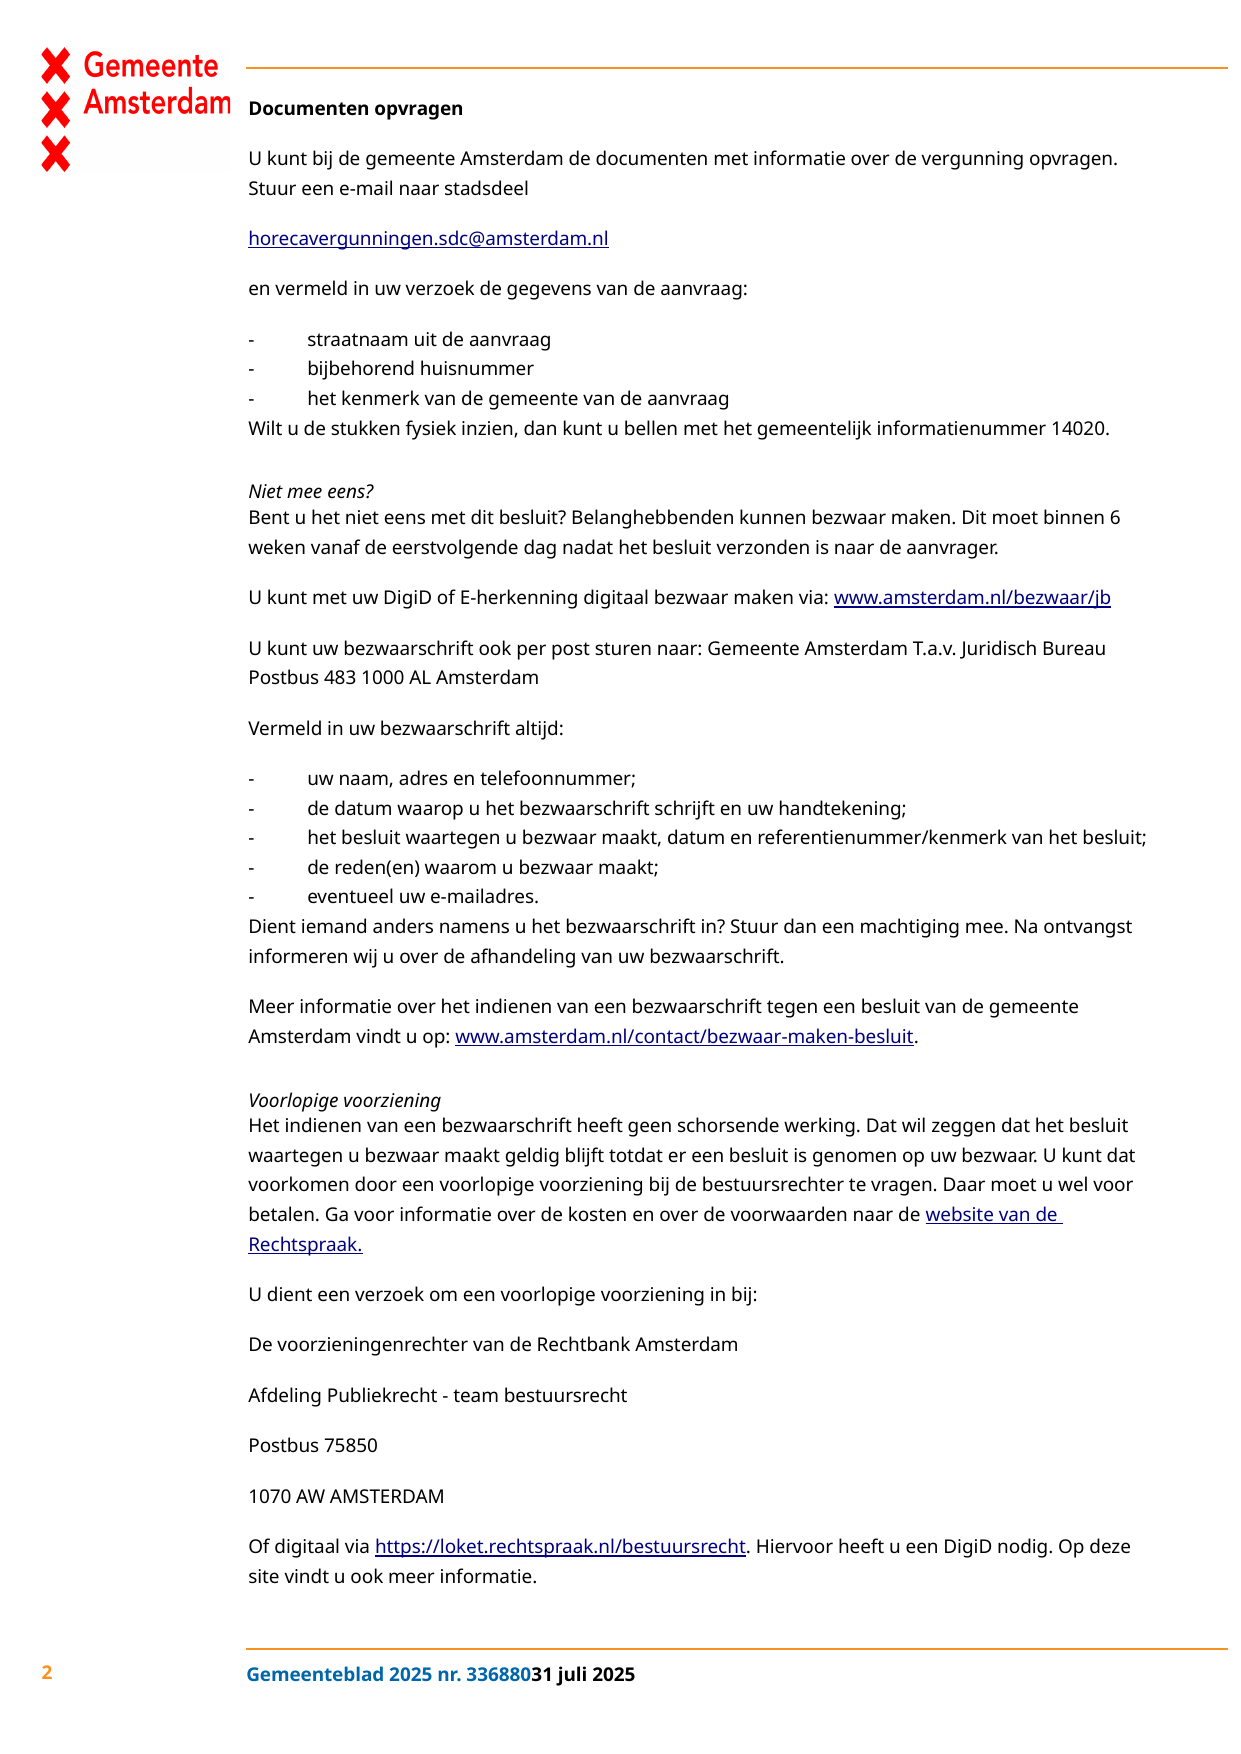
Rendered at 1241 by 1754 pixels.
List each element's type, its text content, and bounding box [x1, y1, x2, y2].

picture [41, 47, 231, 172]
list uw naam, adres en telefoonnummer; [248, 765, 1152, 791]
list de datum waarop u het bezwaarschrift schrijft en uw handtekening; [248, 795, 1152, 821]
text Documenten opvragen [248, 95, 1152, 121]
list straatnaam uit de aanvraag [248, 326, 1152, 352]
text U dient een verzoek om een voorlopige voorziening in bij: [248, 1281, 1152, 1307]
text Meer informatie over het indienen van een bezwaarschrift tegen een besluit van de gemeente Amsterdam vindt u op: www.amsterdam.nl/contact/bezwaar-maken-besluit. [248, 993, 1152, 1048]
text U kunt bij de gemeente Amsterdam de documenten met informatie over de vergunning opvragen. Stuur een e-mail naar stadsdeel [248, 145, 1152, 201]
text U kunt met uw DigiD of E-herkenning digitaal bezwaar maken via: www.amsterdam.nl/bezwaar/jb [248, 584, 1152, 610]
text U kunt uw bezwaarschrift ook per post sturen naar: Gemeente Amsterdam T.a.v. Juridisch Bureau Postbus 483 1000 AL Amsterdam [248, 635, 1152, 690]
list het kenmerk van de gemeente van de aanvraag [248, 385, 1152, 411]
list de reden(en) waarom u bezwaar maakt; [248, 854, 1152, 880]
text horecavergunningen.sdc@amsterdam.nl [248, 225, 1152, 251]
text De voorzieningenrechter van de Rechtbank Amsterdam [248, 1332, 1152, 1357]
text en vermeld in uw verzoek de gegevens van de aanvraag: [248, 276, 1152, 301]
text Voorlopige voorziening [248, 1087, 1152, 1112]
text Bent u het niet eens met dit besluit? Belanghebbenden kunnen bezwaar maken. Dit moet binnen 6 weken vanaf de eerstvolgende dag nadat het besluit verzonden is naar de aanvrager. [248, 504, 1152, 560]
text Dient iemand anders namens u het bezwaarschrift in? Stuur dan een machtiging mee. Na ontvangst informeren wij u over de afhandeling van uw bezwaarschrift. [248, 913, 1152, 968]
text Postbus 75850 [248, 1432, 1152, 1458]
text Vermeld in uw bezwaarschrift altijd: [248, 715, 1152, 741]
text 1070 AW AMSTERDAM [248, 1483, 1152, 1509]
text Afdeling Publiekrecht - team bestuursrecht [248, 1382, 1152, 1408]
text Niet mee eens? [248, 479, 1152, 504]
text Wilt u de stukken fysiek inzien, dan kunt u bellen met het gemeentelijk informatienummer 14020. [248, 415, 1152, 441]
list het besluit waartegen u bezwaar maakt, datum en referentienummer/kenmerk van het besluit; [248, 824, 1152, 850]
list eventueel uw e-mailadres. [248, 884, 1152, 909]
text Het indienen van een bezwaarschrift heeft geen schorsende werking. Dat wil zeggen dat het besluit waartegen u bezwaar maakt geldig blijft totdat er een besluit is genomen op uw bezwaar. U kunt dat voorkomen door een voorlopige voorziening bij de bestuursrechter te vragen. Daar moet u wel voor betalen. Ga voor informatie over de kosten en over de voorwaarden naar de website van de Rechtspraak. [248, 1112, 1152, 1257]
list bijbehorend huisnummer [248, 356, 1152, 381]
text Of digitaal via https://loket.rechtspraak.nl/bestuursrecht. Hiervoor heeft u een DigiD nodig. Op deze site vindt u ook meer informatie. [248, 1533, 1152, 1589]
